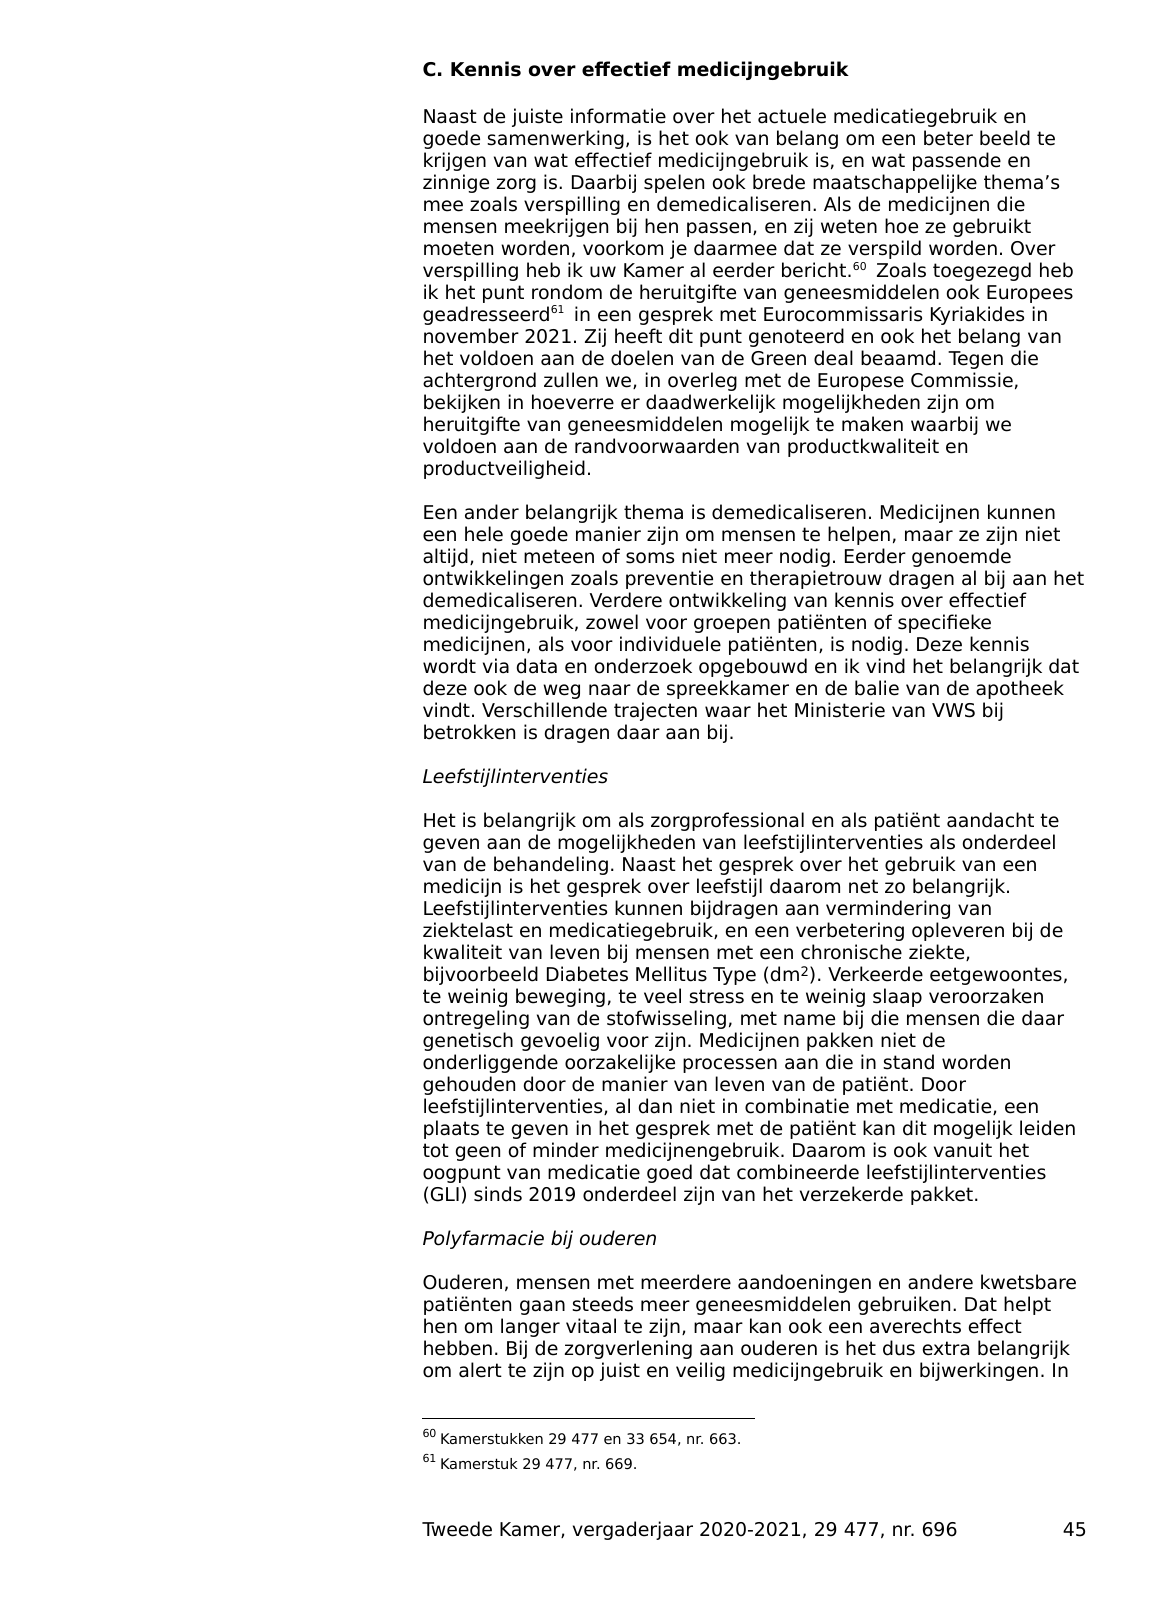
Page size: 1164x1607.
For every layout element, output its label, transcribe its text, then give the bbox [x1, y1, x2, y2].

text Een ander belangrijk thema is demedicaliseren. Medicijnen kunnen een hele goede manier zijn om mensen te helpen, maar ze zijn niet altijd, niet meteen of soms niet meer nodig. Eerder genoemde ontwikkelingen zoals preventie en therapietrouw dragen al bij aan het demedicaliseren. Verdere ontwikkeling van kennis over effectief medicijngebruik, zowel voor groepen patiënten of specifieke medicijnen, als voor individuele patiënten, is nodig. Deze kennis wordt via data en onderzoek opgebouwd en ik vind het belangrijk dat deze ook de weg naar de spreekkamer en de balie van de apotheek vindt. Verschillende trajecten waar het Ministerie van VWS bij betrokken is dragen daar aan bij. [422, 502, 1087, 744]
text Kamerstuk 29 477, nr. 669. [422, 1452, 1087, 1474]
text Het is belangrijk om als zorgprofessional en als patiënt aandacht te geven aan de mogelijkheden van leefstijlinterventies als onderdeel van de behandeling. Naast het gesprek over het gebruik van een medicijn is het gesprek over leefstijl daarom net zo belangrijk. Leefstijlinterventies kunnen bijdragen aan vermindering van ziektelast en medicatiegebruik, en een verbetering opleveren bij de kwaliteit van leven bij mensen met een chronische ziekte, bijvoorbeeld Diabetes Mellitus Type (dm2). Verkeerde eetgewoontes, te weinig beweging, te veel stress en te weinig slaap veroorzaken ontregeling van de stofwisseling, met name bij die mensen die daar genetisch gevoelig voor zijn. Medicijnen pakken niet de onderliggende oorzakelijke processen aan die in stand worden gehouden door de manier van leven van de patiënt. Door leefstijlinterventies, al dan niet in combinatie met medicatie, een plaats te geven in het gesprek met de patiënt kan dit mogelijk leiden tot geen of minder medicijnengebruik. Daarom is ook vanuit het oogpunt van medicatie goed dat combineerde leefstijlinterventies (GLI) sinds 2019 onderdeel zijn van het verzekerde pakket. [422, 810, 1087, 1206]
subtitle Leefstijlinterventies [422, 766, 1087, 788]
subtitle Polyfarmacie bij ouderen [422, 1228, 1087, 1250]
subtitle C. Kennis over effectief medicijngebruik [422, 59, 1087, 81]
text Kamerstukken 29 477 en 33 654, nr. 663. [422, 1427, 1087, 1449]
text Naast de juiste informatie over het actuele medicatiegebruik en goede samenwerking, is het ook van belang om een beter beeld te krijgen van wat effectief medicijngebruik is, en wat passende en zinnige zorg is. Daarbij spelen ook brede maatschappelijke thema’s mee zoals verspilling en demedicaliseren. Als de medicijnen die mensen meekrijgen bij hen passen, en zij weten hoe ze gebruikt moeten worden, voorkom je daarmee dat ze verspild worden. Over verspilling heb ik uw Kamer al eerder bericht. Zoals toegezegd heb ik het punt rondom de heruitgifte van geneesmiddelen ook Europees geadresseerd in een gesprek met Eurocommissaris Kyriakides in november 2021. Zij heeft dit punt genoteerd en ook het belang van het voldoen aan de doelen van de Green deal beaamd. Tegen die achtergrond zullen we, in overleg met de Europese Commissie, bekijken in hoeverre er daadwerkelijk mogelijkheden zijn om heruitgifte van geneesmiddelen mogelijk te maken waarbij we voldoen aan de randvoorwaarden van productkwaliteit en productveiligheid. [422, 106, 1087, 480]
text Ouderen, mensen met meerdere aandoeningen en andere kwetsbare patiënten gaan steeds meer geneesmiddelen gebruiken. Dat helpt hen om langer vitaal te zijn, maar kan ook een averechts effect hebben. Bij de zorgverlening aan ouderen is het dus extra belangrijk om alert te zijn op juist en veilig medicijngebruik en bijwerkingen. In [422, 1272, 1087, 1382]
